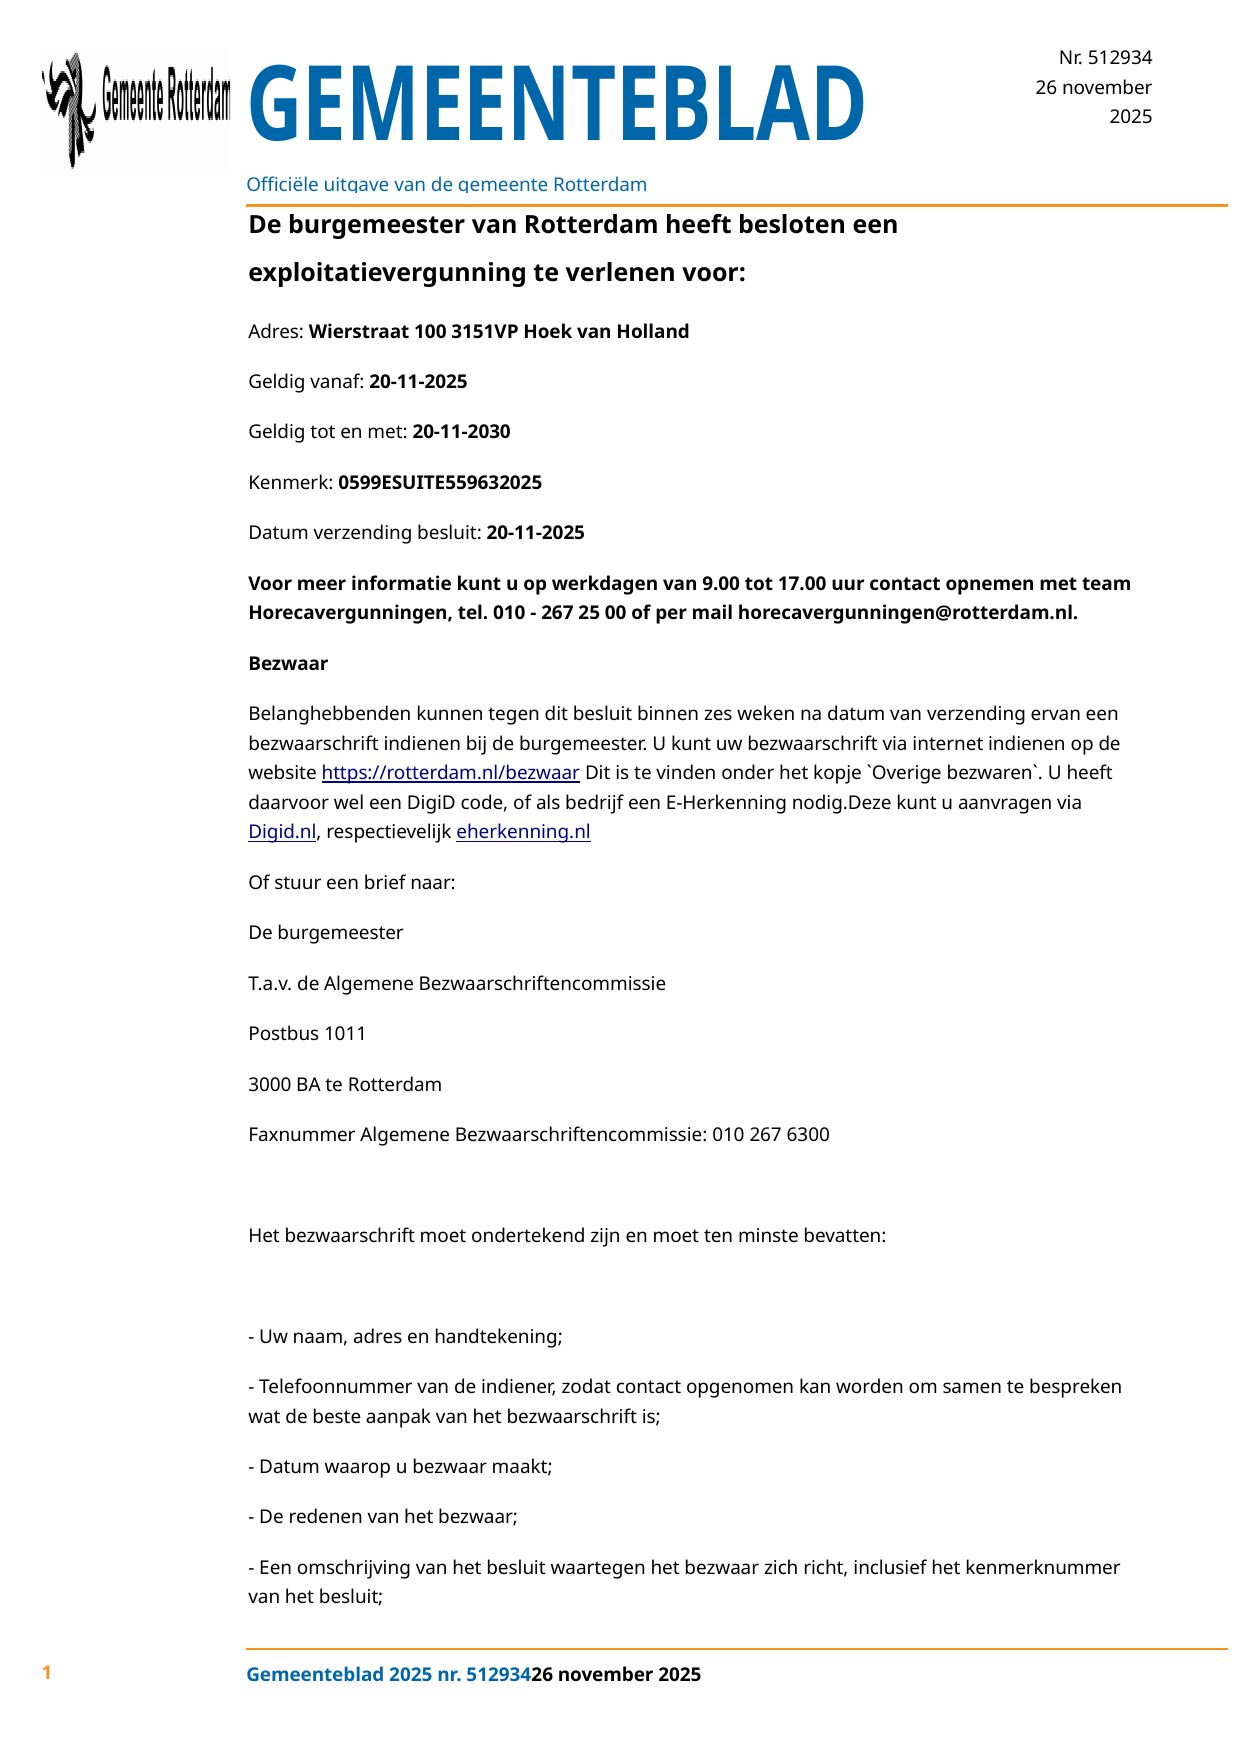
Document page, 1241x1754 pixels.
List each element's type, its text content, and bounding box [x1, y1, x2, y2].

text De burgemeester van Rotterdam heeft besloten een exploitatievergunning te verlenen voor: [248, 207, 1152, 288]
text Geldig tot en met: 20-11-2030 [248, 419, 1152, 444]
text - Datum waarop u bezwaar maakt; [248, 1453, 1152, 1479]
text Faxnummer Algemene Bezwaarschriftencommissie: 010 267 6300 [248, 1121, 1152, 1147]
text - Telefoonnummer van de indiener, zodat contact opgenomen kan worden om samen te bespreken wat de beste aanpak van het bezwaarschrift is; [248, 1373, 1152, 1429]
text Datum verzending besluit: 20-11-2025 [248, 519, 1152, 545]
text Bezwaar [248, 650, 1152, 676]
text 3000 BA te Rotterdam [248, 1071, 1152, 1097]
text Voor meer informatie kunt u op werkdagen van 9.00 tot 17.00 uur contact opnemen met team Horecavergunningen, tel. 010 - 267 25 00 of per mail horecavergunningen@rotterdam.nl. [248, 570, 1152, 625]
text Of stuur een brief naar: [248, 869, 1152, 895]
text Kenmerk: 0599ESUITE559632025 [248, 469, 1152, 495]
text Belanghebbenden kunnen tegen dit besluit binnen zes weken na datum van verzending ervan een bezwaarschrift indienen bij de burgemeester. U kunt uw bezwaarschrift via internet indienen op de website https://rotterdam.nl/bezwaar Dit is te vinden onder het kopje `Overige bezwaren`. U heeft daarvoor wel een DigiD code, of als bedrijf een E-Herkenning nodig.Deze kunt u aanvragen via Digid.nl, respectievelijk eherkenning.nl [248, 700, 1152, 844]
text - Een omschrijving van het besluit waartegen het bezwaar zich richt, inclusief het kenmerknummer van het besluit; [248, 1554, 1152, 1609]
text - De redenen van het bezwaar; [248, 1504, 1152, 1529]
text - Uw naam, adres en handtekening; [248, 1323, 1152, 1349]
picture [41, 47, 231, 172]
text Postbus 1011 [248, 1020, 1152, 1046]
text T.a.v. de Algemene Bezwaarschriftencommissie [248, 970, 1152, 996]
text Geldig vanaf: 20-11-2025 [248, 368, 1152, 394]
text Het bezwaarschrift moet ondertekend zijn en moet ten minste bevatten: [248, 1222, 1152, 1248]
text De burgemeester [248, 919, 1152, 945]
text Adres: Wierstraat 100 3151VP Hoek van Holland [248, 318, 1152, 344]
